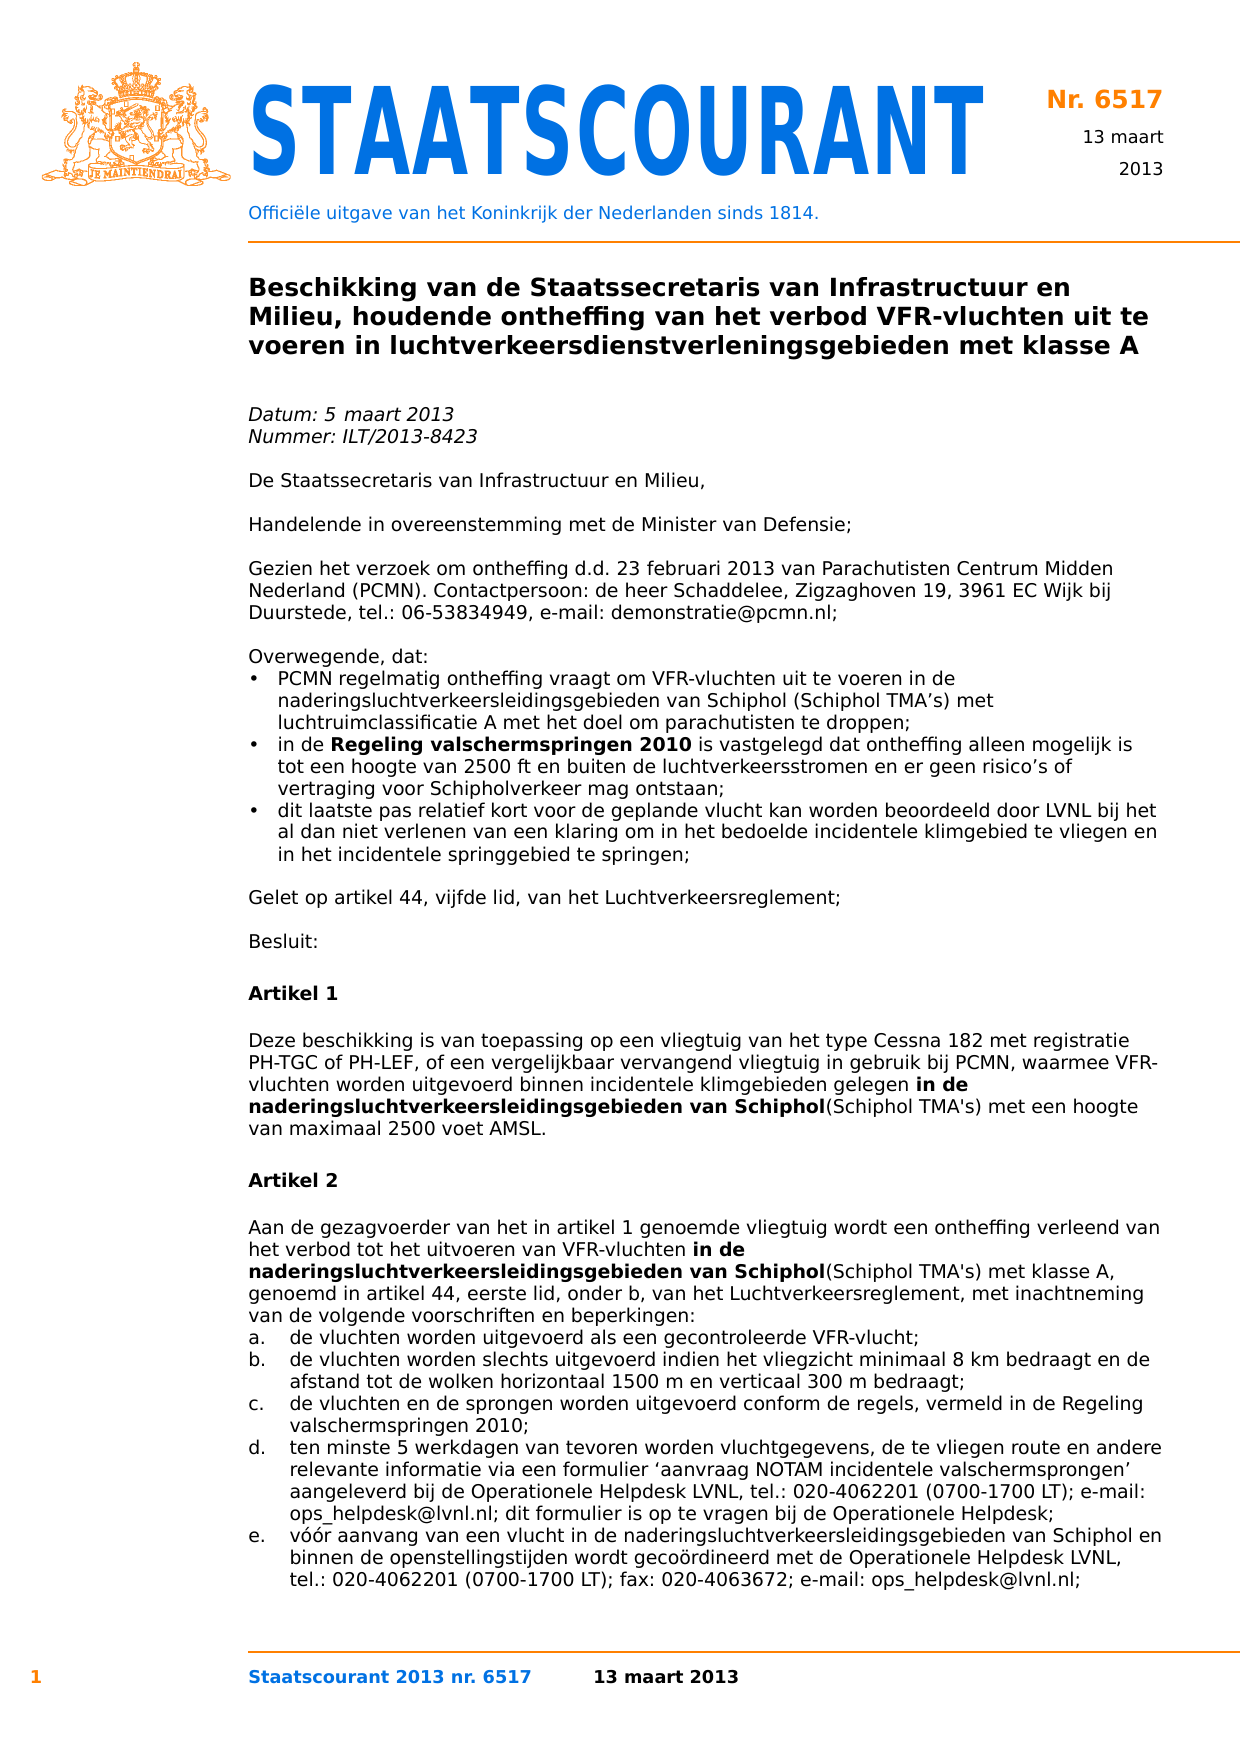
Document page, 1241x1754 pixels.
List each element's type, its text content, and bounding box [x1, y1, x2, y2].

text • dit laatste pas relatief kort voor de geplande vlucht kan worden beoordeeld door LVNL bij het al dan niet verlenen van een klaring om in het bedoelde incidentele klimgebied te vliegen en in het incidentele springgebied te springen; [248, 799, 1163, 865]
text c. de vluchten en de sprongen worden uitgevoerd conform de regels, vermeld in de Regeling valschermspringen 2010; [248, 1393, 1163, 1437]
subtitle Artikel 2 [248, 1170, 1163, 1192]
text • in de Regeling valschermspringen 2010 is vastgelegd dat ontheffing alleen mogelijk is tot een hoogte van 2500 ft en buiten de luchtverkeersstromen en er geen risico’s of vertraging voor Schipholverkeer mag ontstaan; [248, 733, 1163, 799]
table_cell 13 maart [998, 121, 1240, 153]
text Besluit: [248, 931, 1163, 953]
text Nummer: ILT/2013-8423 [248, 426, 1163, 448]
table_header Nr. 6517 [998, 62, 1240, 121]
text e. vóór aanvang van een vlucht in de naderingsluchtverkeersleidingsgebieden van Schiphol en binnen de openstellingstijden wordt gecoördineerd met de Operationele Helpdesk LVNL, tel.: 020-4062201 (0700-1700 LT); fax: 020-4063672; e-mail: ops_helpdesk@lvnl.nl; [248, 1525, 1163, 1591]
table_header STAATSCOURANT [248, 62, 998, 203]
text Aan de gezagvoerder van het in artikel 1 genoemde vliegtuig wordt een ontheffing verleend van het verbod tot het uitvoeren van VFR-vluchten in de naderingsluchtverkeersleidingsgebieden van Schiphol(Schiphol TMA's) met klasse A, genoemd in artikel 44, eerste lid, onder b, van het Luchtverkeersreglement, met inachtneming van de volgende voorschriften en beperkingen: [248, 1217, 1163, 1327]
table_cell Officiële uitgave van het Koninkrijk der Nederlanden sinds 1814. [248, 203, 1240, 241]
table_cell 2013 [998, 153, 1240, 203]
text Overwegende, dat: [248, 646, 1163, 668]
text Handelende in overeenstemming met de Minister van Defensie; [248, 514, 1163, 536]
subtitle Artikel 1 [248, 983, 1163, 1005]
picture [41, 62, 231, 186]
text Deze beschikking is van toepassing op een vliegtuig van het type Cessna 182 met registratie PH-TGC of PH-LEF, of een vergelijkbaar vervangend vliegtuig in gebruik bij PCMN, waarmee VFR-vluchten worden uitgevoerd binnen incidentele klimgebieden gelegen in de naderingsluchtverkeersleidingsgebieden van Schiphol(Schiphol TMA's) met een hoogte van maximaal 2500 voet AMSL. [248, 1030, 1163, 1140]
subtitle Beschikking van de Staatssecretaris van Infrastructuur en Milieu, houdende ontheffing van het verbod VFR-vluchten uit te voeren in luchtverkeersdienstverleningsgebieden met klasse A [248, 273, 1163, 361]
text Datum: 5 maart 2013 [248, 404, 1163, 426]
text b. de vluchten worden slechts uitgevoerd indien het vliegzicht minimaal 8 km bedraagt en de afstand tot de wolken horizontaal 1500 m en verticaal 300 m bedraagt; [248, 1349, 1163, 1393]
text • PCMN regelmatig ontheffing vraagt om VFR-vluchten uit te voeren in de naderingsluchtverkeersleidingsgebieden van Schiphol (Schiphol TMA’s) met luchtruimclassificatie A met het doel om parachutisten te droppen; [248, 668, 1163, 733]
table_header [25, 62, 248, 241]
text Gelet op artikel 44, vijfde lid, van het Luchtverkeersreglement; [248, 887, 1163, 909]
text d. ten minste 5 werkdagen van tevoren worden vluchtgegevens, de te vliegen route en andere relevante informatie via een formulier ‘aanvraag NOTAM incidentele valschermsprongen’ aangeleverd bij de Operationele Helpdesk LVNL, tel.: 020-4062201 (0700-1700 LT); e-mail: ops_helpdesk@lvnl.nl; dit formulier is op te vragen bij de Operationele Helpdesk; [248, 1437, 1163, 1525]
text De Staatssecretaris van Infrastructuur en Milieu, [248, 470, 1163, 492]
text Gezien het verzoek om ontheffing d.d. 23 februari 2013 van Parachutisten Centrum Midden Nederland (PCMN). Contactpersoon: de heer Schaddelee, Zigzaghoven 19, 3961 EC Wijk bij Duurstede, tel.: 06-53834949, e-mail: demonstratie@pcmn.nl; [248, 558, 1163, 624]
text a. de vluchten worden uitgevoerd als een gecontroleerde VFR-vlucht; [248, 1327, 1163, 1349]
